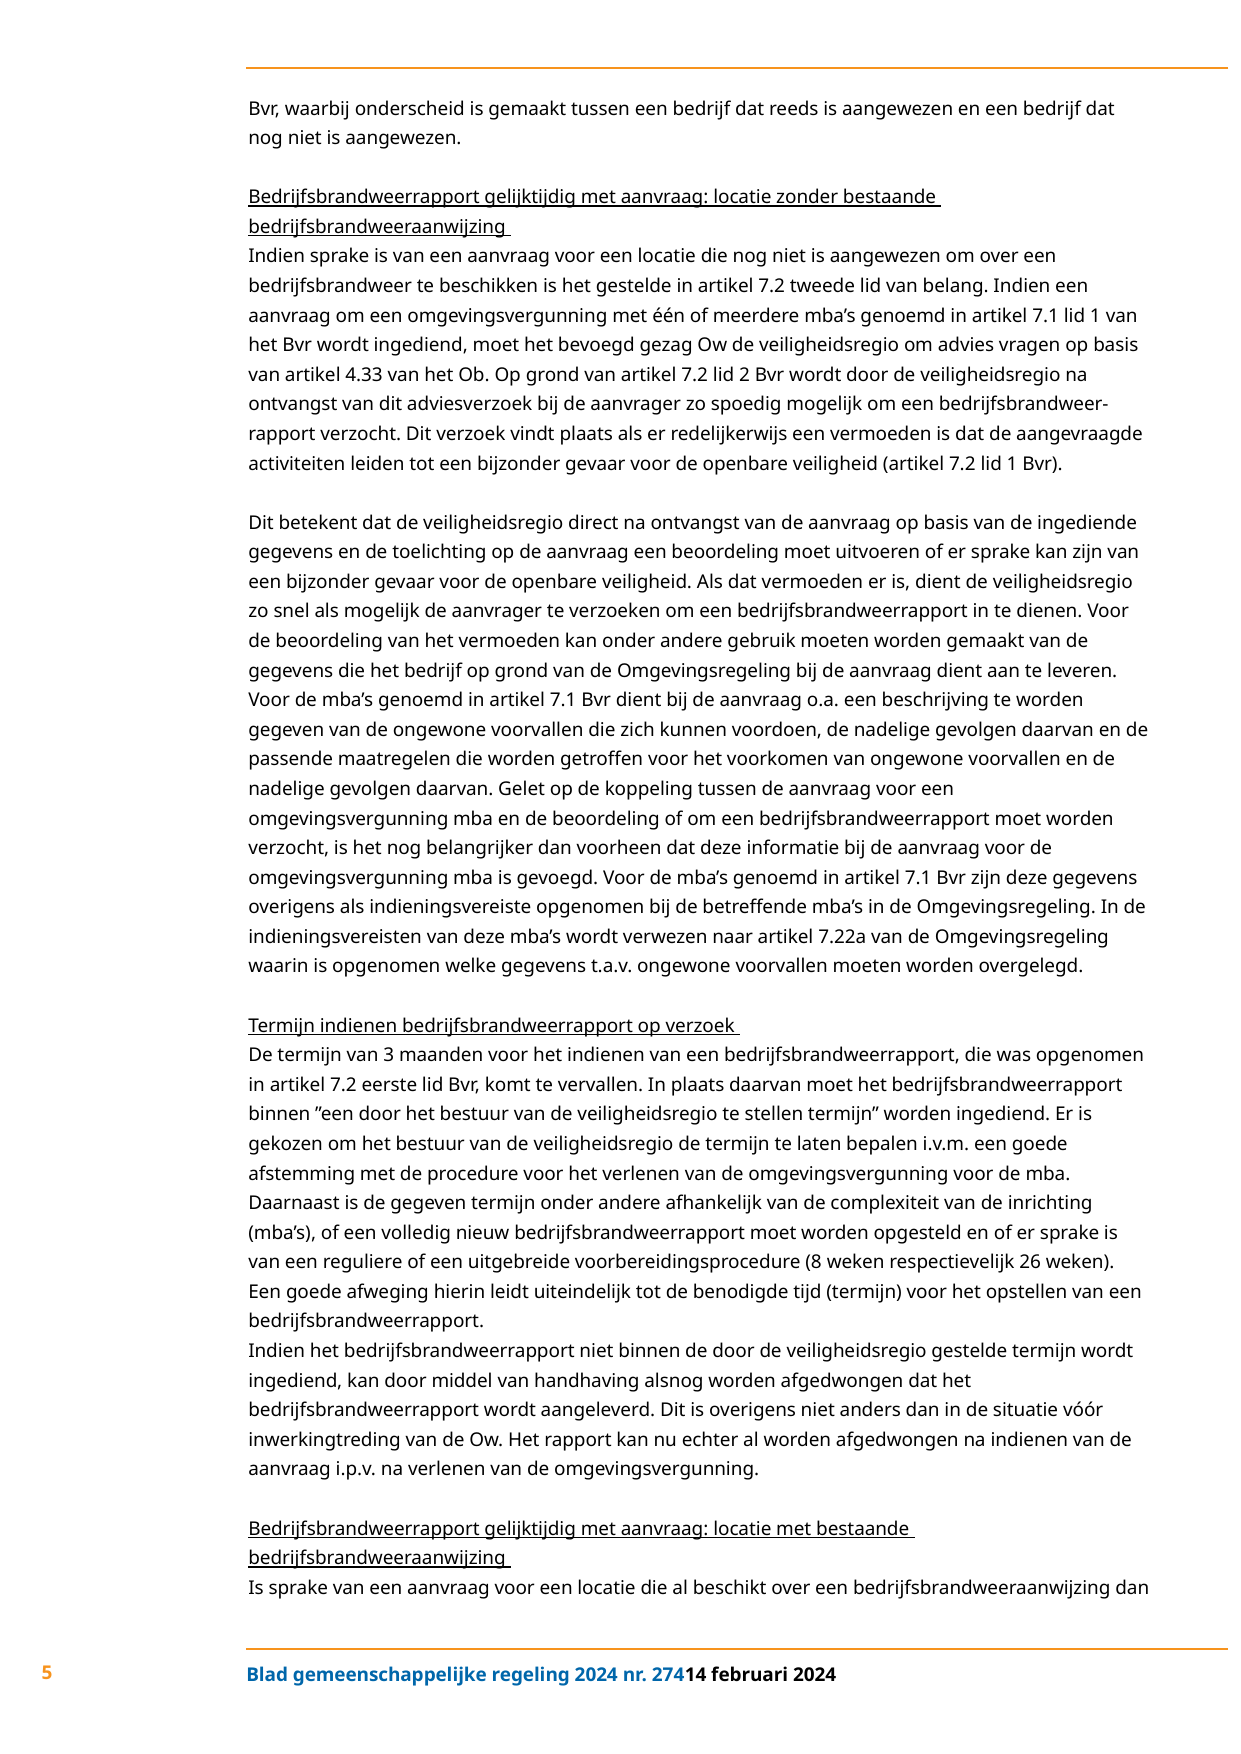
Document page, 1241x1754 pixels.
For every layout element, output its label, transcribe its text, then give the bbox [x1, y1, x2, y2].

text Indien sprake is van een aanvraag voor een locatie die nog niet is aangewezen om over een bedrijfsbrandweer te beschikken is het gestelde in artikel 7.2 tweede lid van belang. Indien een aanvraag om een omgevingsvergunning met één of meerdere mba’s genoemd in artikel 7.1 lid 1 van het Bvr wordt ingediend, moet het bevoegd gezag Ow de veiligheidsregio om advies vragen op basis van artikel 4.33 van het Ob. Op grond van artikel 7.2 lid 2 Bvr wordt door de veiligheidsregio na ontvangst van dit adviesverzoek bij de aanvrager zo spoedig mogelijk om een bedrijfsbrandweer-rapport verzocht. Dit verzoek vindt plaats als er redelijkerwijs een vermoeden is dat de aangevraagde activiteiten leiden tot een bijzonder gevaar voor de openbare veiligheid (artikel 7.2 lid 1 Bvr). [248, 243, 1152, 476]
text Is sprake van een aanvraag voor een locatie die al beschikt over een bedrijfsbrandweeraanwijzing dan [248, 1574, 1152, 1600]
text De termijn van 3 maanden voor het indienen van een bedrijfsbrandweerrapport, die was opgenomen in artikel 7.2 eerste lid Bvr, komt te vervallen. In plaats daarvan moet het bedrijfsbrandweerrapport binnen ”een door het bestuur van de veiligheidsregio te stellen termijn” worden ingediend. Er is gekozen om het bestuur van de veiligheidsregio de termijn te laten bepalen i.v.m. een goede afstemming met de procedure voor het verlenen van de omgevingsvergunning voor de mba. Daarnaast is de gegeven termijn onder andere afhankelijk van de complexiteit van de inrichting (mba’s), of een volledig nieuw bedrijfsbrandweerrapport moet worden opgesteld en of er sprake is van een reguliere of een uitgebreide voorbereidingsprocedure (8 weken respectievelijk 26 weken). Een goede afweging hierin leidt uiteindelijk tot de benodigde tijd (termijn) voor het opstellen van een bedrijfsbrandweerrapport. [248, 1041, 1152, 1333]
text Bedrijfsbrandweerrapport gelijktijdig met aanvraag: locatie zonder bestaande bedrijfsbrandweeraanwijzing [248, 183, 1152, 239]
picture [41, 47, 231, 172]
text Indien het bedrijfsbrandweerrapport niet binnen de door de veiligheidsregio gestelde termijn wordt ingediend, kan door middel van handhaving alsnog worden afgedwongen dat het bedrijfsbrandweerrapport wordt aangeleverd. Dit is overigens niet anders dan in de situatie vóór inwerkingtreding van de Ow. Het rapport kan nu echter al worden afgedwongen na indienen van de aanvraag i.p.v. na verlenen van de omgevingsvergunning. [248, 1337, 1152, 1481]
text Bvr, waarbij onderscheid is gemaakt tussen een bedrijf dat reeds is aangewezen en een bedrijf dat nog niet is aangewezen. [248, 95, 1152, 150]
text Dit betekent dat de veiligheidsregio direct na ontvangst van de aanvraag op basis van de ingediende gegevens en de toelichting op de aanvraag een beoordeling moet uitvoeren of er sprake kan zijn van een bijzonder gevaar voor de openbare veiligheid. Als dat vermoeden er is, dient de veiligheidsregio zo snel als mogelijk de aanvrager te verzoeken om een bedrijfsbrandweerrapport in te dienen. Voor de beoordeling van het vermoeden kan onder andere gebruik moeten worden gemaakt van de gegevens die het bedrijf op grond van de Omgevingsregeling bij de aanvraag dient aan te leveren. Voor de mba’s genoemd in artikel 7.1 Bvr dient bij de aanvraag o.a. een beschrijving te worden gegeven van de ongewone voorvallen die zich kunnen voordoen, de nadelige gevolgen daarvan en de passende maatregelen die worden getroffen voor het voorkomen van ongewone voorvallen en de nadelige gevolgen daarvan. Gelet op de koppeling tussen de aanvraag voor een omgevingsvergunning mba en de beoordeling of om een bedrijfsbrandweerrapport moet worden verzocht, is het nog belangrijker dan voorheen dat deze informatie bij de aanvraag voor de omgevingsvergunning mba is gevoegd. Voor de mba’s genoemd in artikel 7.1 Bvr zijn deze gegevens overigens als indieningsvereiste opgenomen bij de betreffende mba’s in de Omgevingsregeling. In de indieningsvereisten van deze mba’s wordt verwezen naar artikel 7.22a van de Omgevingsregeling waarin is opgenomen welke gegevens t.a.v. ongewone voorvallen moeten worden overgelegd. [248, 509, 1152, 978]
text Bedrijfsbrandweerrapport gelijktijdig met aanvraag: locatie met bestaande bedrijfsbrandweeraanwijzing [248, 1515, 1152, 1570]
text Termijn indienen bedrijfsbrandweerrapport op verzoek [248, 1012, 1152, 1038]
